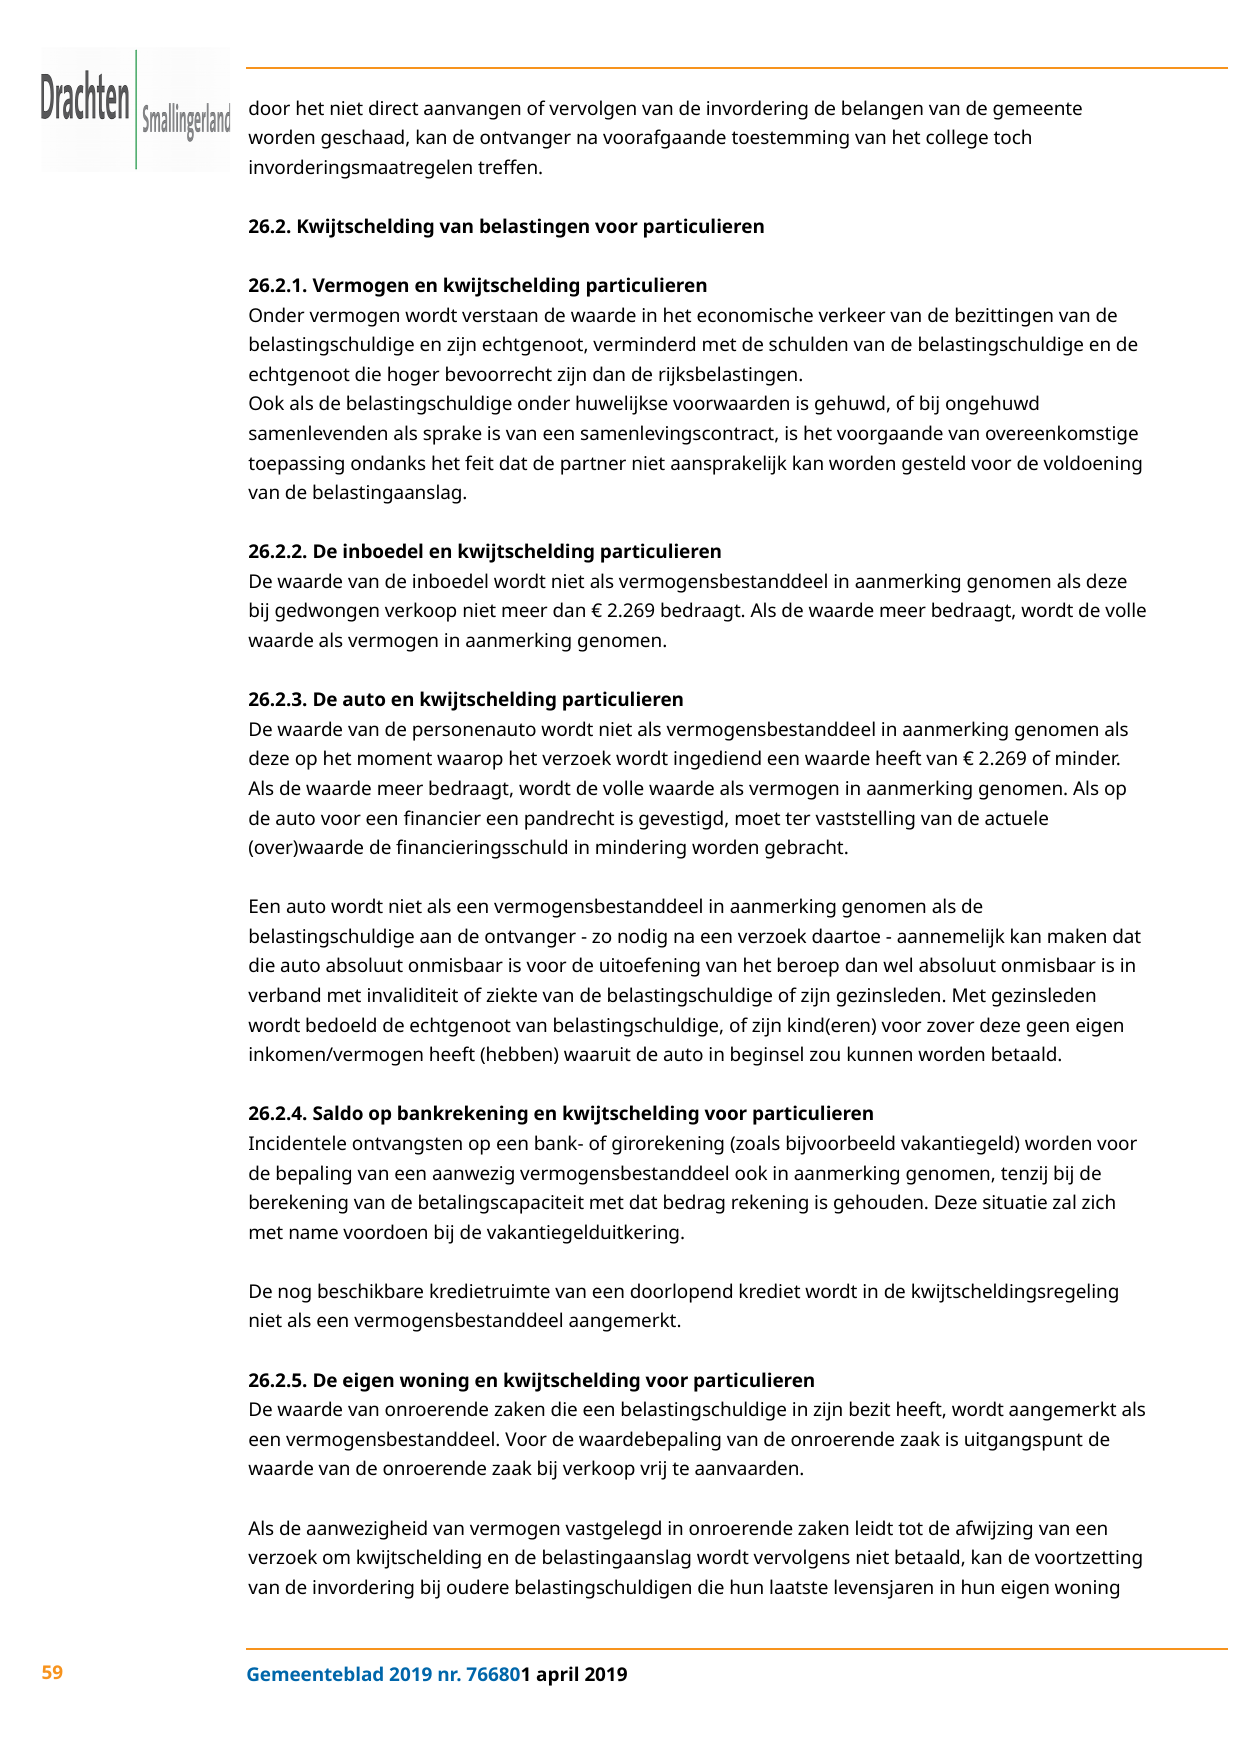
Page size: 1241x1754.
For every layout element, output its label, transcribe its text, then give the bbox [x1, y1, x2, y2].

text De waarde van onroerende zaken die een belastingschuldige in zijn bezit heeft, wordt aangemerkt als een vermogensbestanddeel. Voor de waardebepaling van de onroerende zaak is uitgangspunt de waarde van de onroerende zaak bij verkoop vrij te aanvaarden. [248, 1396, 1152, 1481]
text Een auto wordt niet als een vermogensbestanddeel in aanmerking genomen als de belastingschuldige aan de ontvanger - zo nodig na een verzoek daartoe - aannemelijk kan maken dat die auto absoluut onmisbaar is voor de uitoefening van het beroep dan wel absoluut onmisbaar is in verband met invaliditeit of ziekte van de belastingschuldige of zijn gezinsleden. Met gezinsleden wordt bedoeld de echtgenoot van belastingschuldige, of zijn kind(eren) voor zover deze geen eigen inkomen/vermogen heeft (hebben) waaruit de auto in beginsel zou kunnen worden betaald. [248, 893, 1152, 1067]
text 26.2.3. De auto en kwijtschelding particulieren [248, 686, 1152, 712]
text 26.2.1. Vermogen en kwijtschelding particulieren [248, 272, 1152, 298]
text 26.2.4. Saldo op bankrekening en kwijtschelding voor particulieren [248, 1101, 1152, 1126]
text Onder vermogen wordt verstaan de waarde in het economische verkeer van de bezittingen van de belastingschuldige en zijn echtgenoot, verminderd met de schulden van de belastingschuldige en de echtgenoot die hoger bevoorrecht zijn dan de rijksbelastingen. [248, 302, 1152, 387]
text Als de aanwezigheid van vermogen vastgelegd in onroerende zaken leidt tot de afwijzing van een verzoek om kwijtschelding en de belastingaanslag wordt vervolgens niet betaald, kan de voortzetting van de invordering bij oudere belastingschuldigen die hun laatste levensjaren in hun eigen woning [248, 1515, 1152, 1600]
text 26.2.5. De eigen woning en kwijtschelding voor particulieren [248, 1367, 1152, 1393]
text 26.2.2. De inboedel en kwijtschelding particulieren [248, 538, 1152, 564]
picture [41, 47, 231, 172]
text De waarde van de inboedel wordt niet als vermogensbestanddeel in aanmerking genomen als deze bij gedwongen verkoop niet meer dan € 2.269 bedraagt. Als de waarde meer bedraagt, wordt de volle waarde als vermogen in aanmerking genomen. [248, 568, 1152, 653]
text De nog beschikbare kredietruimte van een doorlopend krediet wordt in de kwijtscheldingsregeling niet als een vermogensbestanddeel aangemerkt. [248, 1278, 1152, 1333]
text Ook als de belastingschuldige onder huwelijkse voorwaarden is gehuwd, of bij ongehuwd samenlevenden als sprake is van een samenlevingscontract, is het voorgaande van overeenkomstige toepassing ondanks het feit dat de partner niet aansprakelijk kan worden gesteld voor de voldoening van de belastingaanslag. [248, 391, 1152, 505]
text De waarde van de personenauto wordt niet als vermogensbestanddeel in aanmerking genomen als deze op het moment waarop het verzoek wordt ingediend een waarde heeft van € 2.269 of minder. Als de waarde meer bedraagt, wordt de volle waarde als vermogen in aanmerking genomen. Als op de auto voor een financier een pandrecht is gevestigd, moet ter vaststelling van de actuele (over)waarde de financieringsschuld in mindering worden gebracht. [248, 716, 1152, 860]
text Incidentele ontvangsten op een bank- of girorekening (zoals bijvoorbeeld vakantiegeld) worden voor de bepaling van een aanwezig vermogensbestanddeel ook in aanmerking genomen, tenzij bij de berekening van de betalingscapaciteit met dat bedrag rekening is gehouden. Deze situatie zal zich met name voordoen bij de vakantiegelduitkering. [248, 1130, 1152, 1245]
text 26.2. Kwijtschelding van belastingen voor particulieren [248, 213, 1152, 239]
text door het niet direct aanvangen of vervolgen van de invordering de belangen van de gemeente worden geschaad, kan de ontvanger na voorafgaande toestemming van het college toch invorderingsmaatregelen treffen. [248, 95, 1152, 180]
